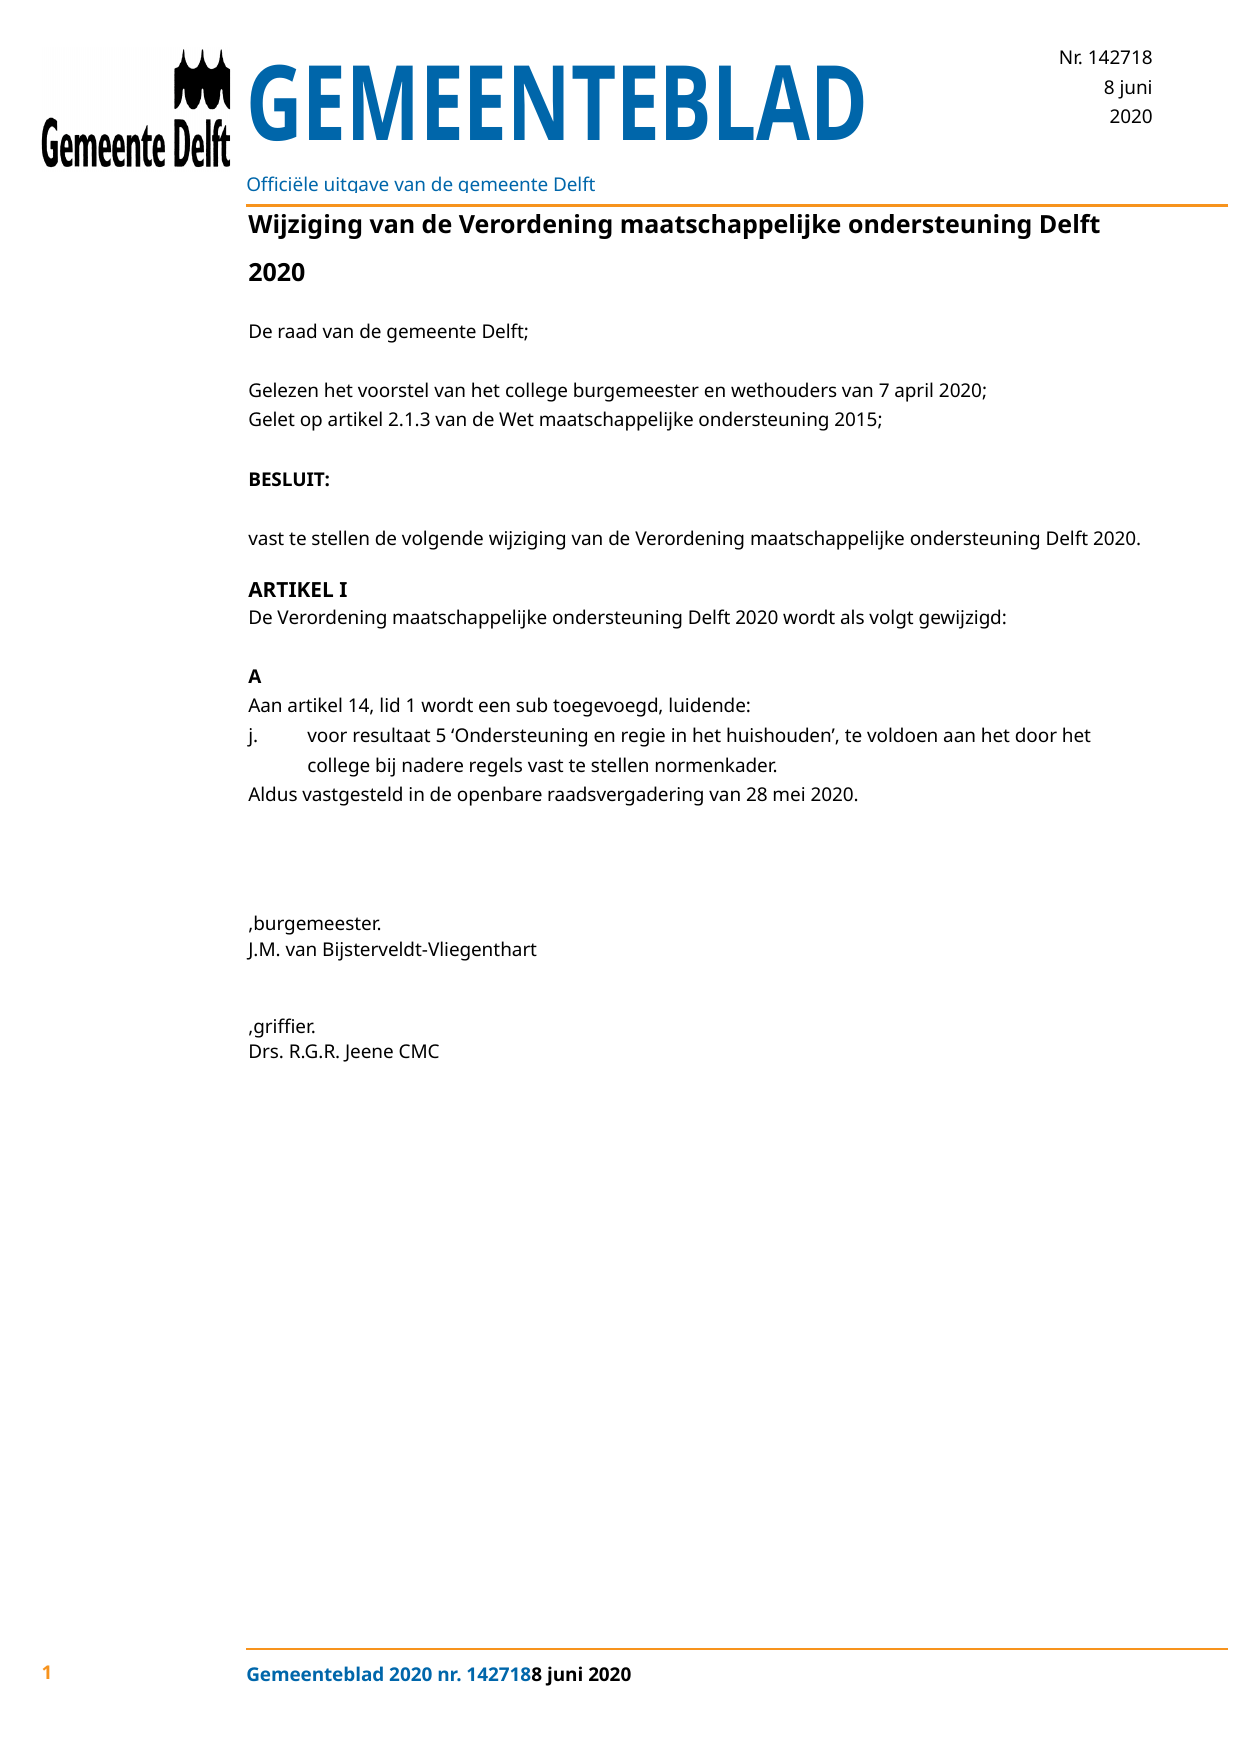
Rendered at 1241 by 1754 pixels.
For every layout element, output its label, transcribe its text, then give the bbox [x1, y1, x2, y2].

text A [248, 663, 1152, 689]
text De raad van de gemeente Delft; [248, 318, 1152, 344]
text Aan artikel 14, lid 1 wordt een sub toegevoegd, luidende: [248, 693, 1152, 718]
picture [41, 47, 231, 172]
text BESLUIT: [248, 466, 1152, 492]
text Gelet op artikel 2.1.3 van de Wet maatschappelijke ondersteuning 2015; [248, 407, 1152, 432]
text J.M. van Bijsterveldt-Vliegenthart [248, 936, 1152, 961]
text vast te stellen de volgende wijziging van de Verordening maatschappelijke ondersteuning Delft 2020. [248, 525, 1152, 551]
text Drs. R.G.R. Jeene CMC [248, 1039, 1152, 1064]
list voor resultaat 5 ‘Ondersteuning en regie in het huishouden’, te voldoen aan het door het college bij nadere regels vast te stellen normenkader. [248, 722, 1152, 777]
text Gelezen het voorstel van het college burgemeester en wethouders van 7 april 2020; [248, 377, 1152, 403]
text Wijziging van de Verordening maatschappelijke ondersteuning Delft 2020 [248, 207, 1152, 288]
text ,burgemeester. [248, 910, 1152, 936]
text De Verordening maatschappelijke ondersteuning Delft 2020 wordt als volgt gewijzigd: [248, 604, 1152, 629]
text ARTIKEL I [248, 575, 1152, 604]
text ,griffier. [248, 1013, 1152, 1039]
text Aldus vastgesteld in de openbare raadsvergadering van 28 mei 2020. [248, 781, 1152, 807]
